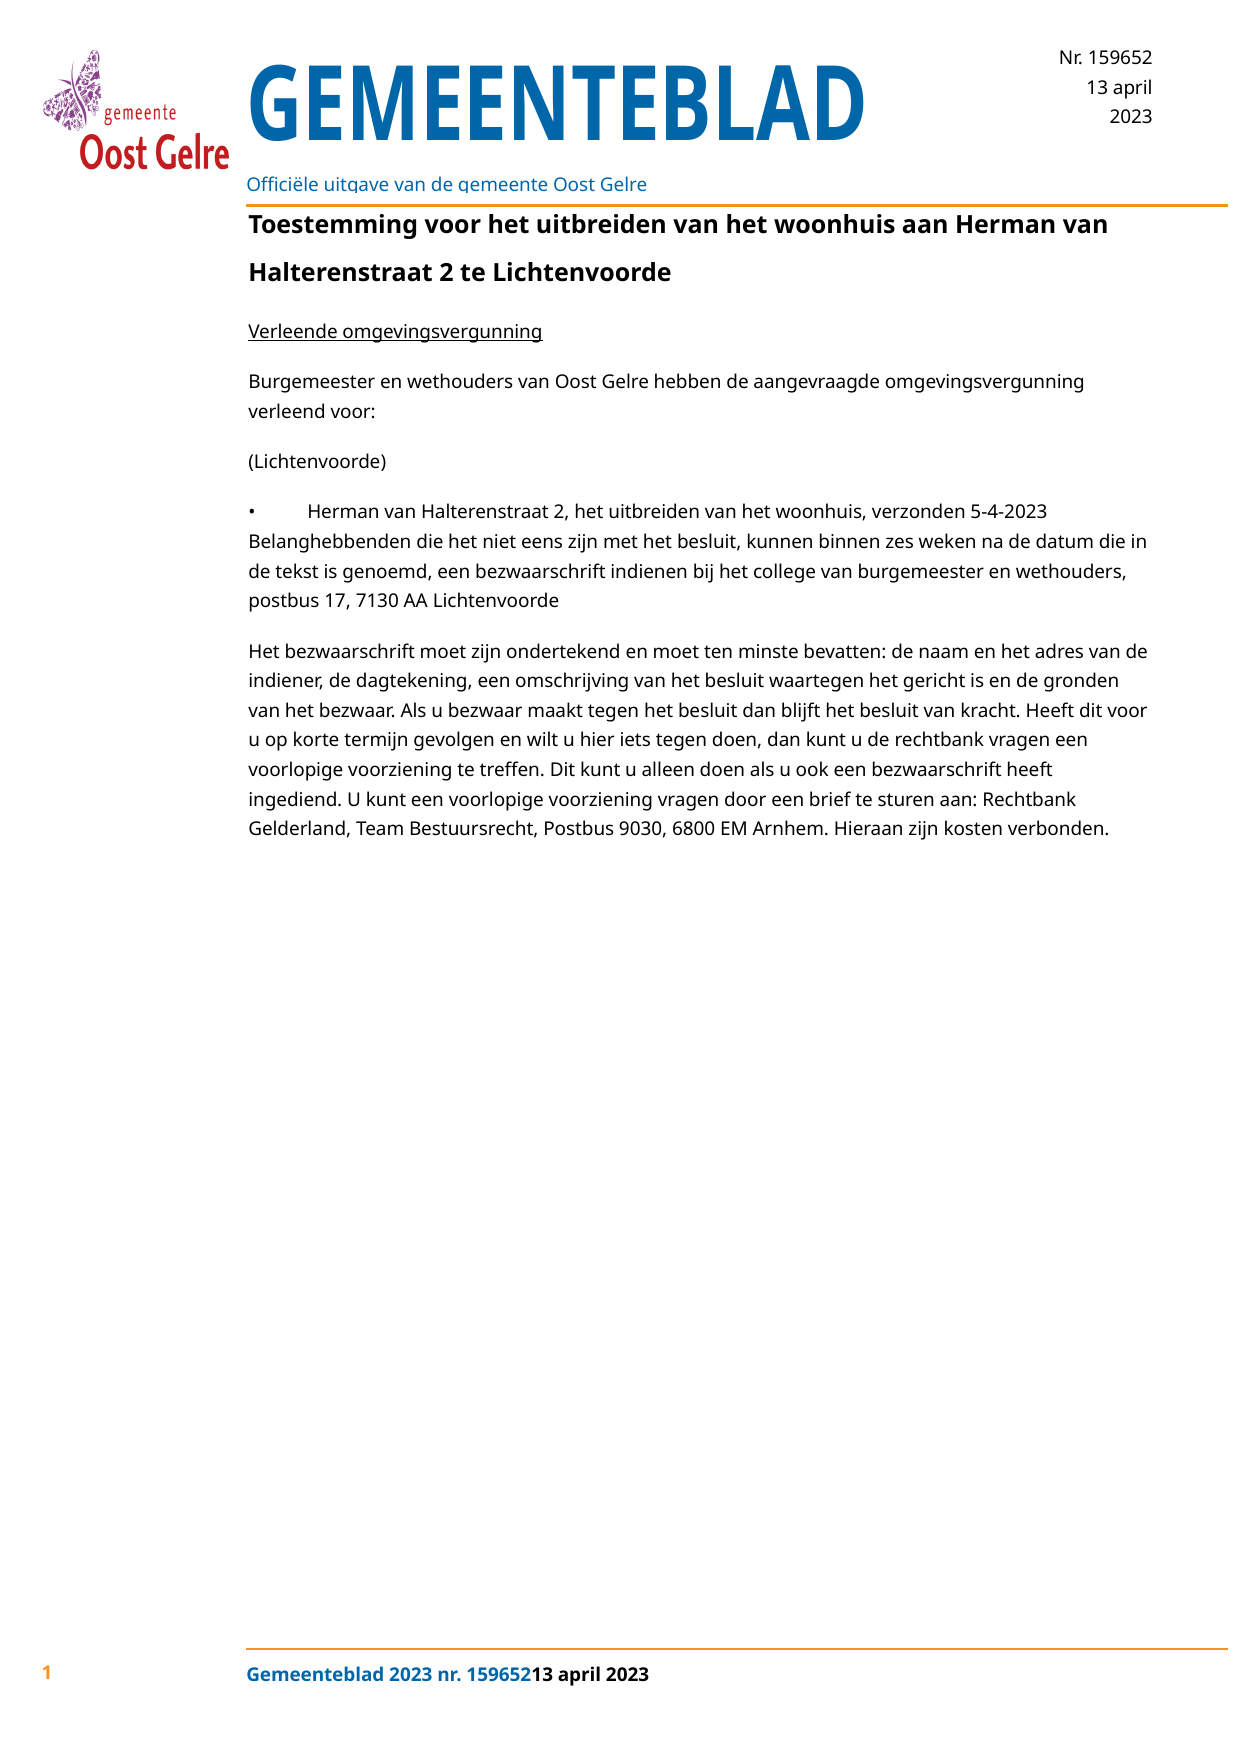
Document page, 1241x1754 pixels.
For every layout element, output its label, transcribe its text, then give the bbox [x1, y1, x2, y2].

text Verleende omgevingsvergunning [248, 318, 1152, 344]
text Belanghebbenden die het niet eens zijn met het besluit, kunnen binnen zes weken na de datum die in de tekst is genoemd, een bezwaarschrift indienen bij het college van burgemeester en wethouders, postbus 17, 7130 AA Lichtenvoorde [248, 528, 1152, 613]
text (Lichtenvoorde) [248, 448, 1152, 474]
text Het bezwaarschrift moet zijn ondertekend en moet ten minste bevatten: de naam en het adres van de indiener, de dagtekening, een omschrijving van het besluit waartegen het gericht is en de gronden van het bezwaar. Als u bezwaar maakt tegen het besluit dan blijft het besluit van kracht. Heeft dit voor u op korte termijn gevolgen en wilt u hier iets tegen doen, dan kunt u de rechtbank vragen een voorlopige voorziening te treffen. Dit kunt u alleen doen als u ook een bezwaarschrift heeft ingediend. U kunt een voorlopige voorziening vragen door een brief te sturen aan: Rechtbank Gelderland, Team Bestuursrecht, Postbus 9030, 6800 EM Arnhem. Hieraan zijn kosten verbonden. [248, 638, 1152, 841]
text Toestemming voor het uitbreiden van het woonhuis aan Herman van Halterenstraat 2 te Lichtenvoorde [248, 207, 1152, 288]
picture [41, 47, 231, 172]
text Burgemeester en wethouders van Oost Gelre hebben de aangevraagde omgevingsvergunning verleend voor: [248, 368, 1152, 424]
list Herman van Halterenstraat 2, het uitbreiden van het woonhuis, verzonden 5-4-2023 [248, 499, 1152, 524]
